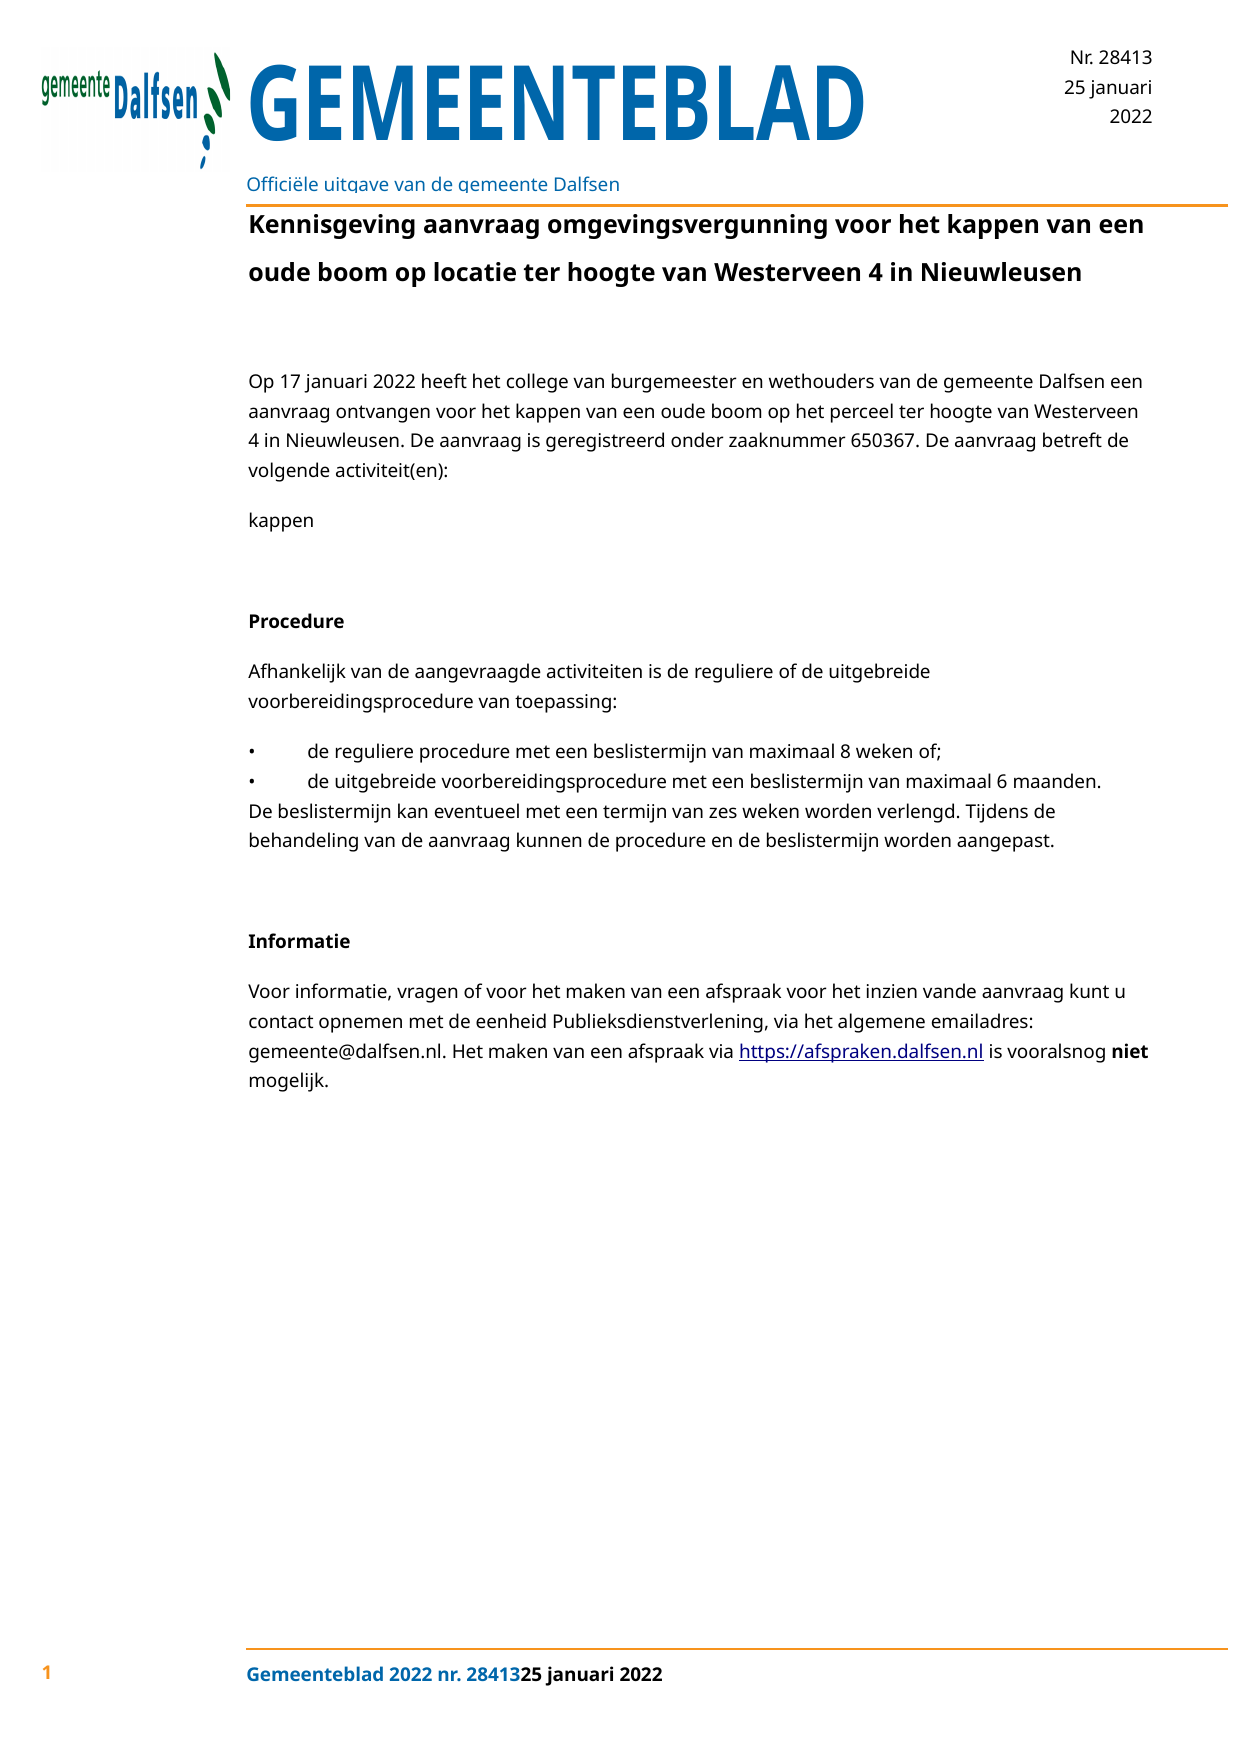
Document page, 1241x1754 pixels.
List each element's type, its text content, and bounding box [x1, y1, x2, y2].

text Informatie [248, 928, 1152, 954]
text Afhankelijk van de aangevraagde activiteiten is de reguliere of de uitgebreide voorbereidingsprocedure van toepassing: [248, 659, 1152, 714]
list de reguliere procedure met een beslistermijn van maximaal 8 weken of; [248, 739, 1152, 764]
text De beslistermijn kan eventueel met een termijn van zes weken worden verlengd. Tijdens de behandeling van de aanvraag kunnen de procedure en de beslistermijn worden aangepast. [248, 798, 1152, 853]
text kappen [248, 507, 1152, 533]
text Procedure [248, 608, 1152, 634]
text Op 17 januari 2022 heeft het college van burgemeester en wethouders van de gemeente Dalfsen een aanvraag ontvangen voor het kappen van een oude boom op het perceel ter hoogte van Westerveen 4 in Nieuwleusen. De aanvraag is geregistreerd onder zaaknummer 650367. De aanvraag betreft de volgende activiteit(en): [248, 368, 1152, 483]
picture [41, 47, 231, 172]
list de uitgebreide voorbereidingsprocedure met een beslistermijn van maximaal 6 maanden. [248, 768, 1152, 794]
text Kennisgeving aanvraag omgevingsvergunning voor het kappen van een oude boom op locatie ter hoogte van Westerveen 4 in Nieuwleusen [248, 207, 1152, 288]
text Voor informatie, vragen of voor het maken van een afspraak voor het inzien vande aanvraag kunt u contact opnemen met de eenheid Publieksdienstverlening, via het algemene emailadres: gemeente@dalfsen.nl. Het maken van een afspraak via https://afspraken.dalfsen.nl is vooralsnog niet mogelijk. [248, 979, 1152, 1093]
